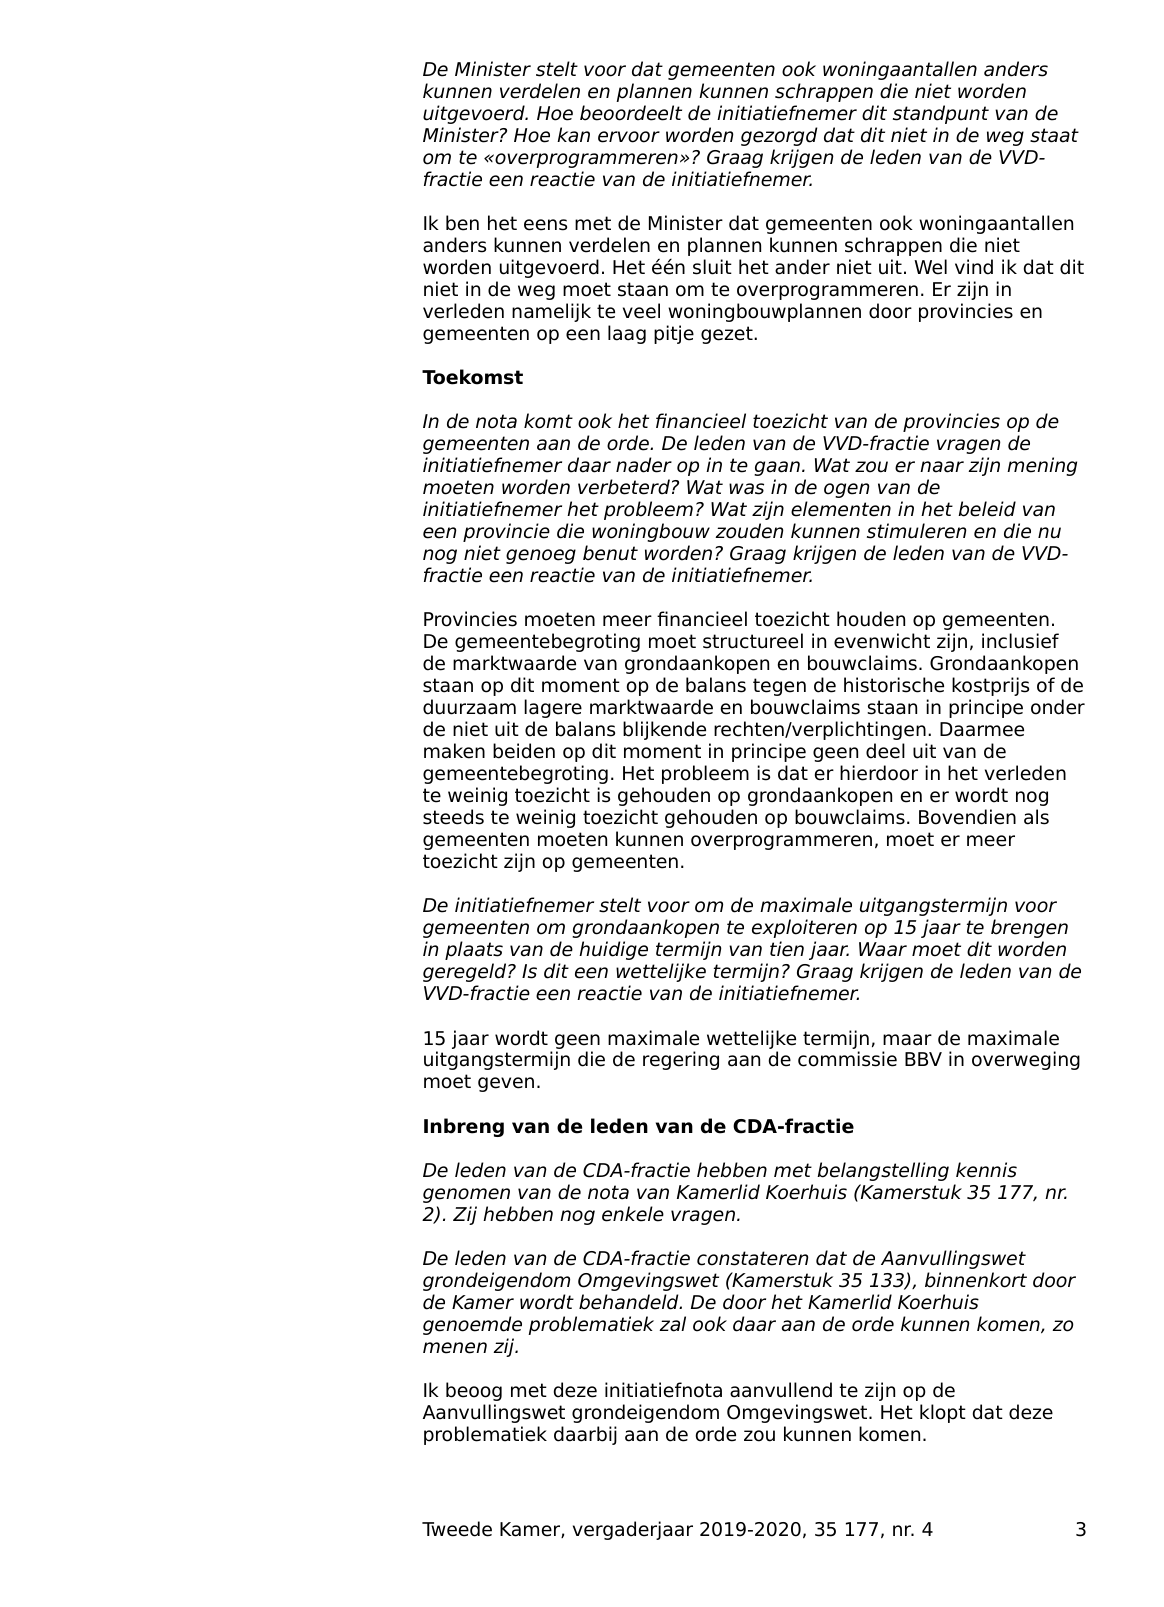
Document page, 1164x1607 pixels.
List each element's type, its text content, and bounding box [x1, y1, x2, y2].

text De initiatiefnemer stelt voor om de maximale uitgangstermijn voor gemeenten om grondaankopen te exploiteren op 15 jaar te brengen in plaats van de huidige termijn van tien jaar. Waar moet dit worden geregeld? Is dit een wettelijke termijn? Graag krijgen de leden van de VVD-fractie een reactie van de initiatiefnemer. [422, 895, 1087, 1005]
text De leden van de CDA-fractie constateren dat de Aanvullingswet grondeigendom Omgevingswet (Kamerstuk 35 133), binnenkort door de Kamer wordt behandeld. De door het Kamerlid Koerhuis genoemde problematiek zal ook daar aan de orde kunnen komen, zo menen zij. [422, 1248, 1087, 1358]
text Ik ben het eens met de Minister dat gemeenten ook woningaantallen anders kunnen verdelen en plannen kunnen schrappen die niet worden uitgevoerd. Het één sluit het ander niet uit. Wel vind ik dat dit niet in de weg moet staan om te overprogrammeren. Er zijn in verleden namelijk te veel woningbouwplannen door provincies en gemeenten op een laag pitje gezet. [422, 213, 1087, 345]
text De Minister stelt voor dat gemeenten ook woningaantallen anders kunnen verdelen en plannen kunnen schrappen die niet worden uitgevoerd. Hoe beoordeelt de initiatiefnemer dit standpunt van de Minister? Hoe kan ervoor worden gezorgd dat dit niet in de weg staat om te «overprogrammeren»? Graag krijgen de leden van de VVD-fractie een reactie van de initiatiefnemer. [422, 59, 1087, 191]
subtitle Inbreng van de leden van de CDA-fractie [422, 1116, 1087, 1137]
text De leden van de CDA-fractie hebben met belangstelling kennis genomen van de nota van Kamerlid Koerhuis (Kamerstuk 35 177, nr. 2). Zij hebben nog enkele vragen. [422, 1160, 1087, 1226]
text 15 jaar wordt geen maximale wettelijke termijn, maar de maximale uitgangstermijn die de regering aan de commissie BBV in overweging moet geven. [422, 1027, 1087, 1093]
subtitle Toekomst [422, 367, 1087, 389]
text Ik beoog met deze initiatiefnota aanvullend te zijn op de Aanvullingswet grondeigendom Omgevingswet. Het klopt dat deze problematiek daarbij aan de orde zou kunnen komen. [422, 1380, 1087, 1446]
text In de nota komt ook het financieel toezicht van de provincies op de gemeenten aan de orde. De leden van de VVD-fractie vragen de initiatiefnemer daar nader op in te gaan. Wat zou er naar zijn mening moeten worden verbeterd? Wat was in de ogen van de initiatiefnemer het probleem? Wat zijn elementen in het beleid van een provincie die woningbouw zouden kunnen stimuleren en die nu nog niet genoeg benut worden? Graag krijgen de leden van de VVD-fractie een reactie van de initiatiefnemer. [422, 411, 1087, 587]
text Provincies moeten meer financieel toezicht houden op gemeenten. De gemeentebegroting moet structureel in evenwicht zijn, inclusief de marktwaarde van grondaankopen en bouwclaims. Grondaankopen staan op dit moment op de balans tegen de historische kostprijs of de duurzaam lagere marktwaarde en bouwclaims staan in principe onder de niet uit de balans blijkende rechten/verplichtingen. Daarmee maken beiden op dit moment in principe geen deel uit van de gemeentebegroting. Het probleem is dat er hierdoor in het verleden te weinig toezicht is gehouden op grondaankopen en er wordt nog steeds te weinig toezicht gehouden op bouwclaims. Bovendien als gemeenten moeten kunnen overprogrammeren, moet er meer toezicht zijn op gemeenten. [422, 609, 1087, 873]
